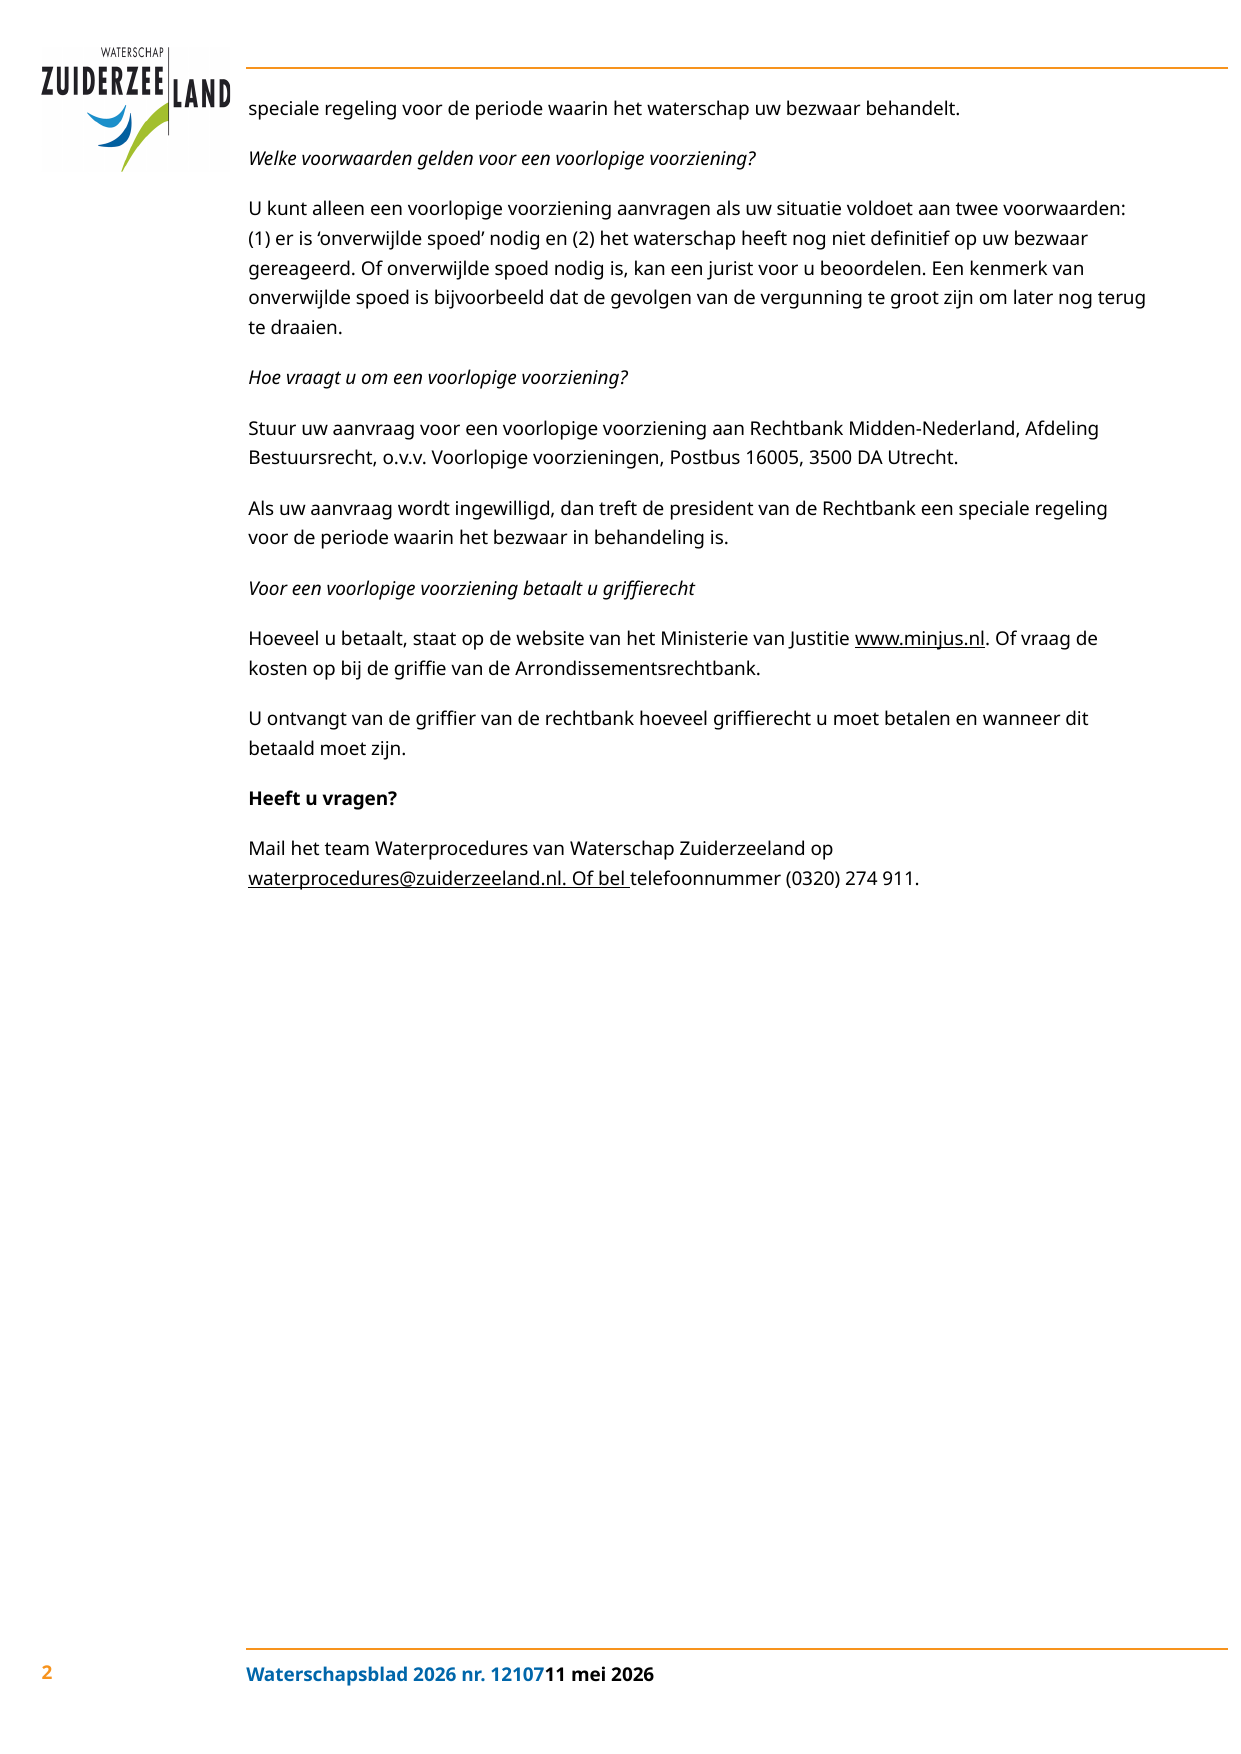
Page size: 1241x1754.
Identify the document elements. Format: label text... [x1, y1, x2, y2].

text Hoeveel u betaalt, staat op de website van het Ministerie van Justitie www.minjus.nl. Of vraag de kosten op bij de griffie van de Arrondissementsrechtbank. [248, 625, 1152, 681]
text speciale regeling voor de periode waarin het waterschap uw bezwaar behandelt. [248, 95, 1152, 121]
text Welke voorwaarden gelden voor een voorlopige voorziening? [248, 145, 1152, 171]
text U ontvangt van de griffier van de rechtbank hoeveel griffierecht u moet betalen en wanneer dit betaald moet zijn. [248, 705, 1152, 761]
text Hoe vraagt u om een voorlopige voorziening? [248, 364, 1152, 390]
text U kunt alleen een voorlopige voorziening aanvragen als uw situatie voldoet aan twee voorwaarden: (1) er is ‘onverwijlde spoed’ nodig en (2) het waterschap heeft nog niet definitief op uw bezwaar gereageerd. Of onverwijlde spoed nodig is, kan een jurist voor u beoordelen. Een kenmerk van onverwijlde spoed is bijvoorbeeld dat de gevolgen van de vergunning te groot zijn om later nog terug te draaien. [248, 196, 1152, 340]
text Mail het team Waterprocedures van Waterschap Zuiderzeeland op waterprocedures@zuiderzeeland.nl. Of bel telefoonnummer (0320) 274 911. [248, 836, 1152, 891]
text Stuur uw aanvraag voor een voorlopige voorziening aan Rechtbank Midden-Nederland, Afdeling Bestuursrecht, o.v.v. Voorlopige voorzieningen, Postbus 16005, 3500 DA Utrecht. [248, 415, 1152, 470]
text Heeft u vragen? [248, 785, 1152, 811]
text Voor een voorlopige voorziening betaalt u griffierecht [248, 575, 1152, 601]
picture [41, 47, 231, 172]
text Als uw aanvraag wordt ingewilligd, dan treft de president van de Rechtbank een speciale regeling voor de periode waarin het bezwaar in behandeling is. [248, 495, 1152, 550]
